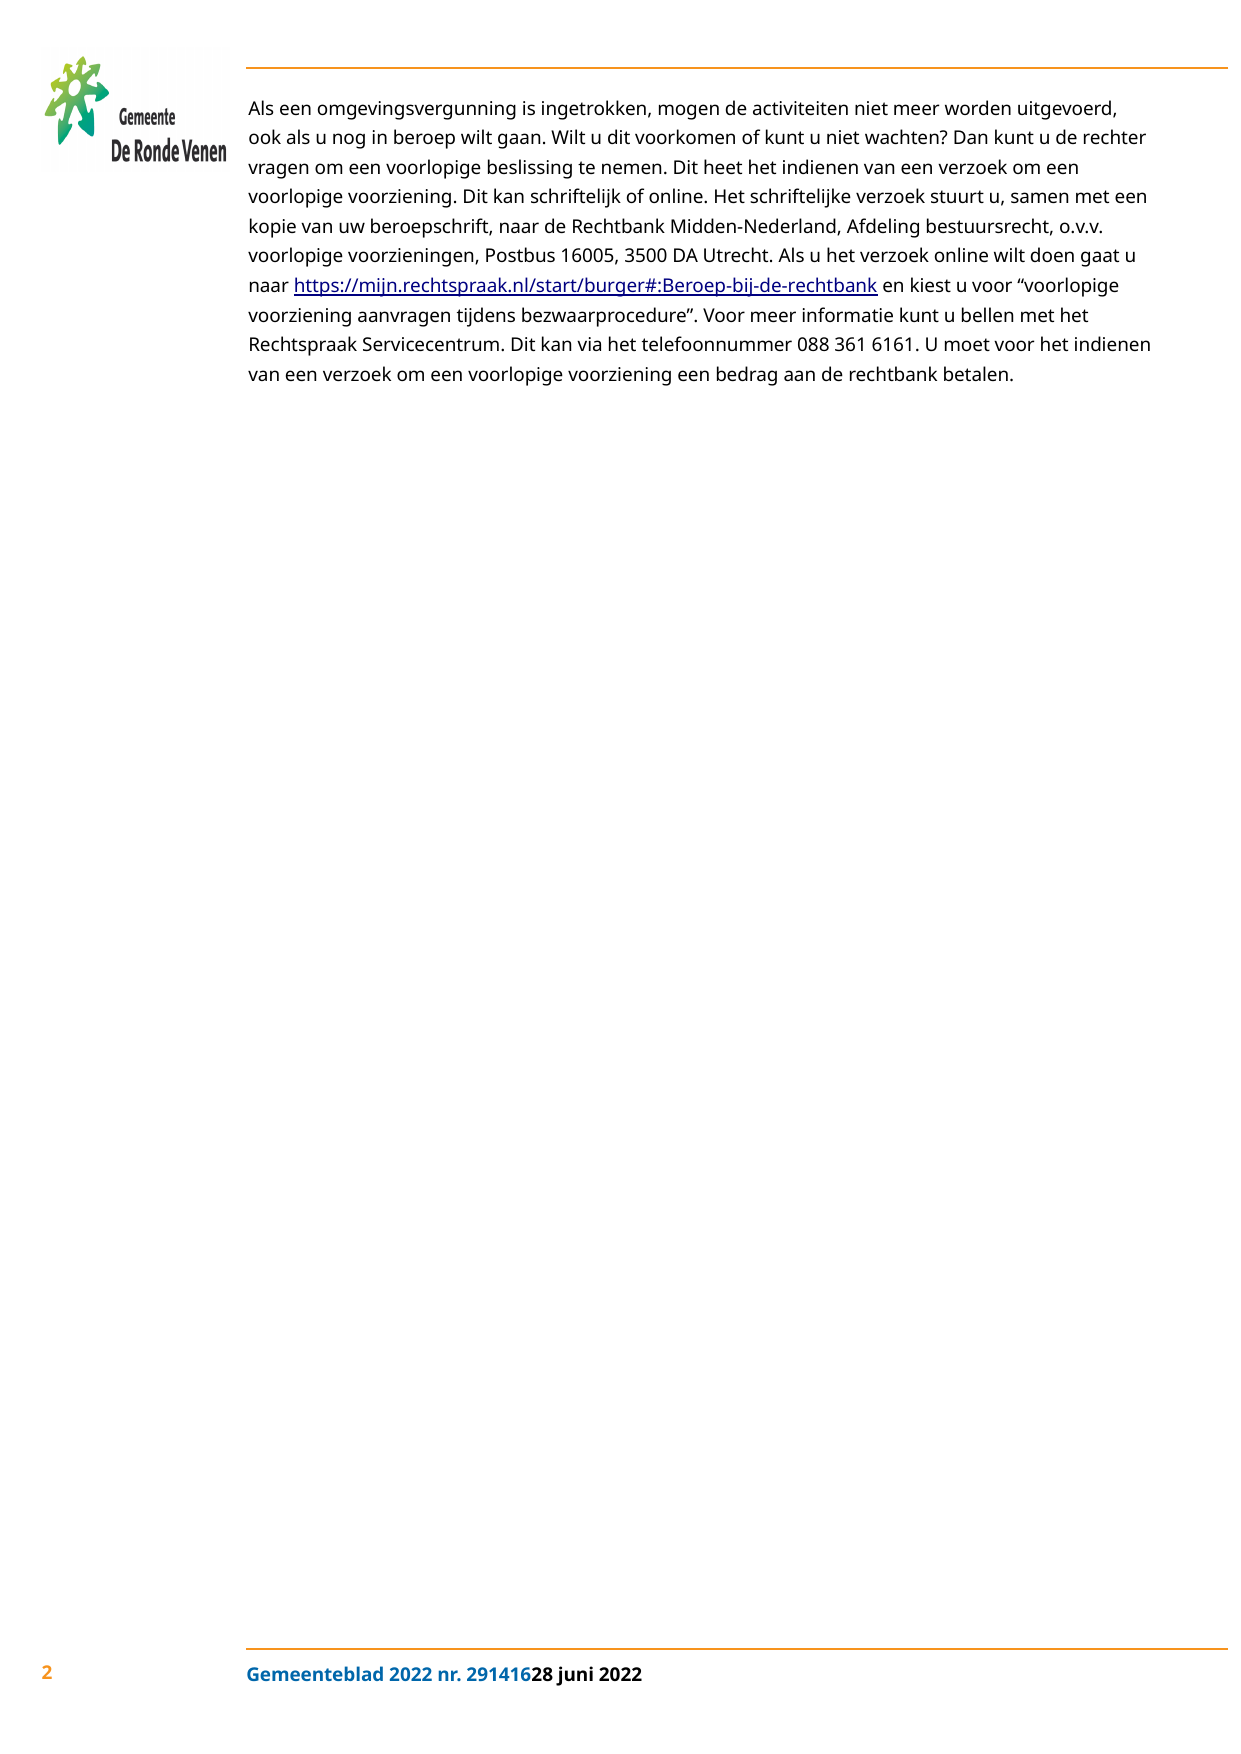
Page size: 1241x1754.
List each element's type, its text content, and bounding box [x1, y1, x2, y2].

picture [41, 47, 231, 172]
text Als een omgevingsvergunning is ingetrokken, mogen de activiteiten niet meer worden uitgevoerd, ook als u nog in beroep wilt gaan. Wilt u dit voorkomen of kunt u niet wachten? Dan kunt u de rechter vragen om een voorlopige beslissing te nemen. Dit heet het indienen van een verzoek om een voorlopige voorziening. Dit kan schriftelijk of online. Het schriftelijke verzoek stuurt u, samen met een kopie van uw beroepschrift, naar de Rechtbank Midden-Nederland, Afdeling bestuursrecht, o.v.v. voorlopige voorzieningen, Postbus 16005, 3500 DA Utrecht. Als u het verzoek online wilt doen gaat u naar https://mijn.rechtspraak.nl/start/burger#:Beroep-bij-de-rechtbank en kiest u voor “voorlopige voorziening aanvragen tijdens bezwaarprocedure”. Voor meer informatie kunt u bellen met het Rechtspraak Servicecentrum. Dit kan via het telefoonnummer 088 361 6161. U moet voor het indienen van een verzoek om een voorlopige voorziening een bedrag aan de rechtbank betalen. [248, 95, 1152, 387]
